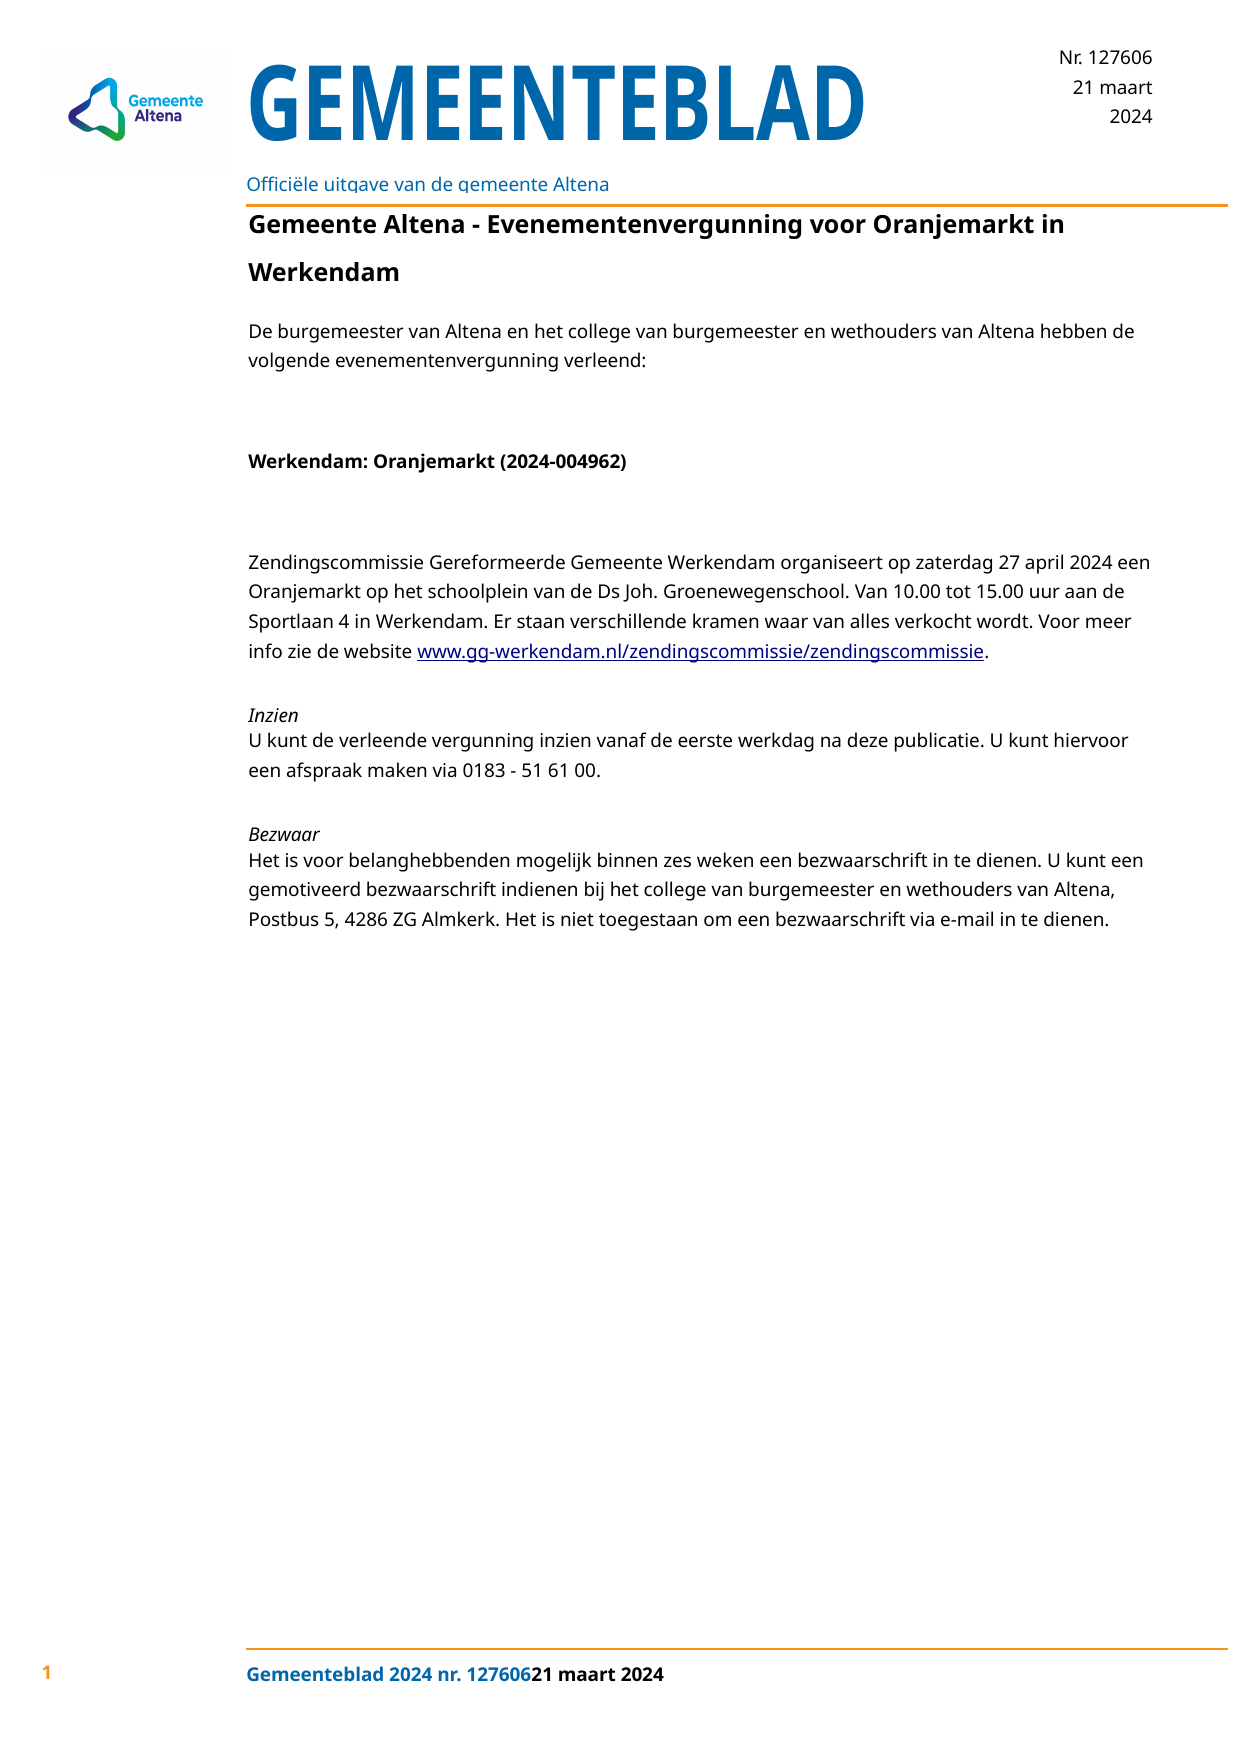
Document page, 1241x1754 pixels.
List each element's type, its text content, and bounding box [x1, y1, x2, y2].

text Werkendam: Oranjemarkt (2024-004962) [248, 448, 1152, 474]
text Zendingscommissie Gereformeerde Gemeente Werkendam organiseert op zaterdag 27 april 2024 een Oranjemarkt op het schoolplein van de Ds Joh. Groenewegenschool. Van 10.00 tot 15.00 uur aan de Sportlaan 4 in Werkendam. Er staan verschillende kramen waar van alles verkocht wordt. Voor meer info zie de website www.gg-werkendam.nl/zendingscommissie/zendingscommissie. [248, 549, 1152, 664]
text U kunt de verleende vergunning inzien vanaf de eerste werkdag na deze publicatie. U kunt hiervoor een afspraak maken via 0183 - 51 61 00. [248, 728, 1152, 783]
picture [41, 47, 231, 172]
text Inzien [248, 702, 1152, 728]
text Bezwaar [248, 821, 1152, 847]
text Het is voor belanghebbenden mogelijk binnen zes weken een bezwaarschrift in te dienen. U kunt een gemotiveerd bezwaarschrift indienen bij het college van burgemeester en wethouders van Altena, Postbus 5, 4286 ZG Almkerk. Het is niet toegestaan om een bezwaarschrift via e-mail in te dienen. [248, 847, 1152, 932]
text De burgemeester van Altena en het college van burgemeester en wethouders van Altena hebben de volgende evenementenvergunning verleend: [248, 318, 1152, 373]
text Gemeente Altena - Evenementenvergunning voor Oranjemarkt in Werkendam [248, 207, 1152, 288]
